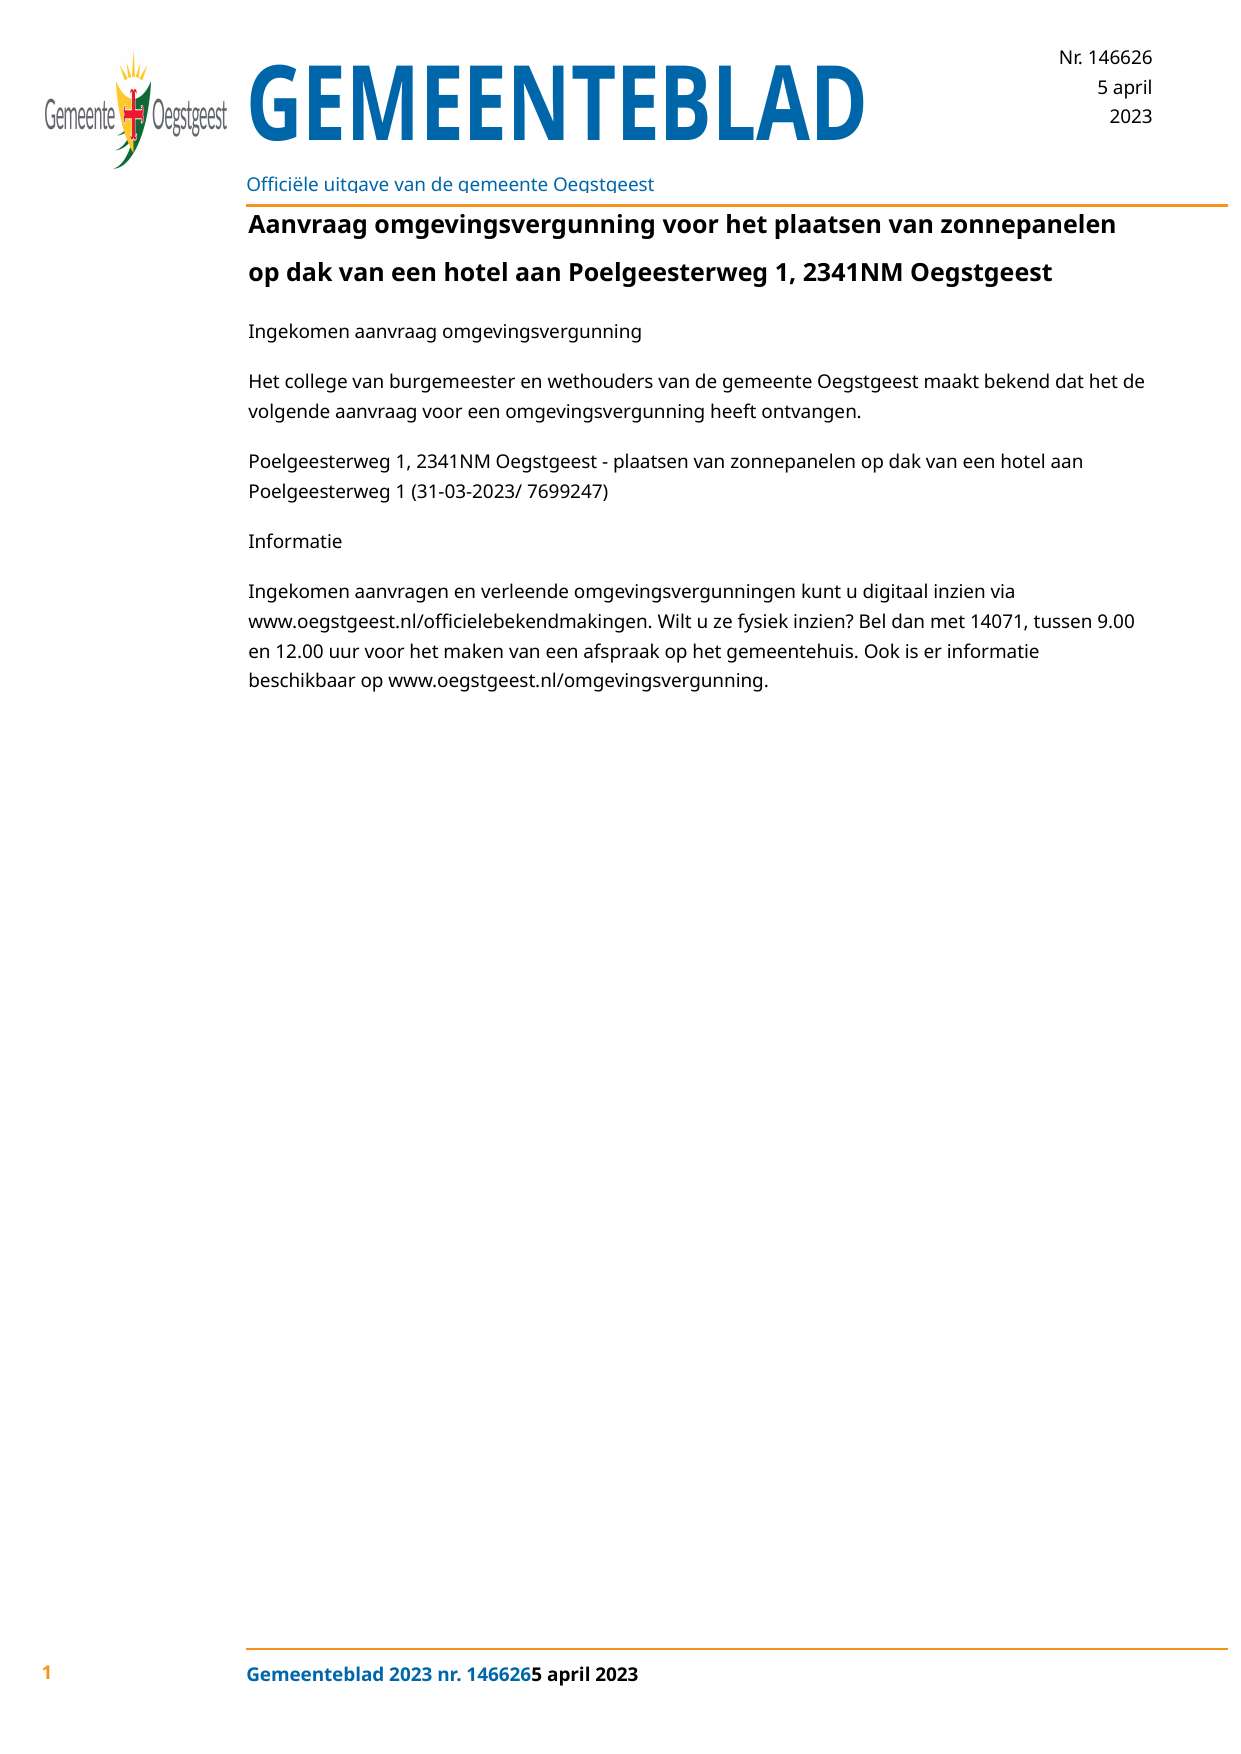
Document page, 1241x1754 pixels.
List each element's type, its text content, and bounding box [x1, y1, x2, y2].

text Aanvraag omgevingsvergunning voor het plaatsen van zonnepanelen op dak van een hotel aan Poelgeesterweg 1, 2341NM Oegstgeest [248, 207, 1152, 288]
text Ingekomen aanvraag omgevingsvergunning [248, 318, 1152, 344]
text Ingekomen aanvragen en verleende omgevingsvergunningen kunt u digitaal inzien via www.oegstgeest.nl/officielebekendmakingen. Wilt u ze fysiek inzien? Bel dan met 14071, tussen 9.00 en 12.00 uur voor het maken van een afspraak op het gemeentehuis. Ook is er informatie beschikbaar op www.oegstgeest.nl/omgevingsvergunning. [248, 579, 1152, 693]
text Poelgeesterweg 1, 2341NM Oegstgeest - plaatsen van zonnepanelen op dak van een hotel aan Poelgeesterweg 1 (31-03-2023/ 7699247) [248, 448, 1152, 504]
text Het college van burgemeester en wethouders van de gemeente Oegstgeest maakt bekend dat het de volgende aanvraag voor een omgevingsvergunning heeft ontvangen. [248, 368, 1152, 424]
picture [41, 47, 231, 172]
text Informatie [248, 528, 1152, 554]
